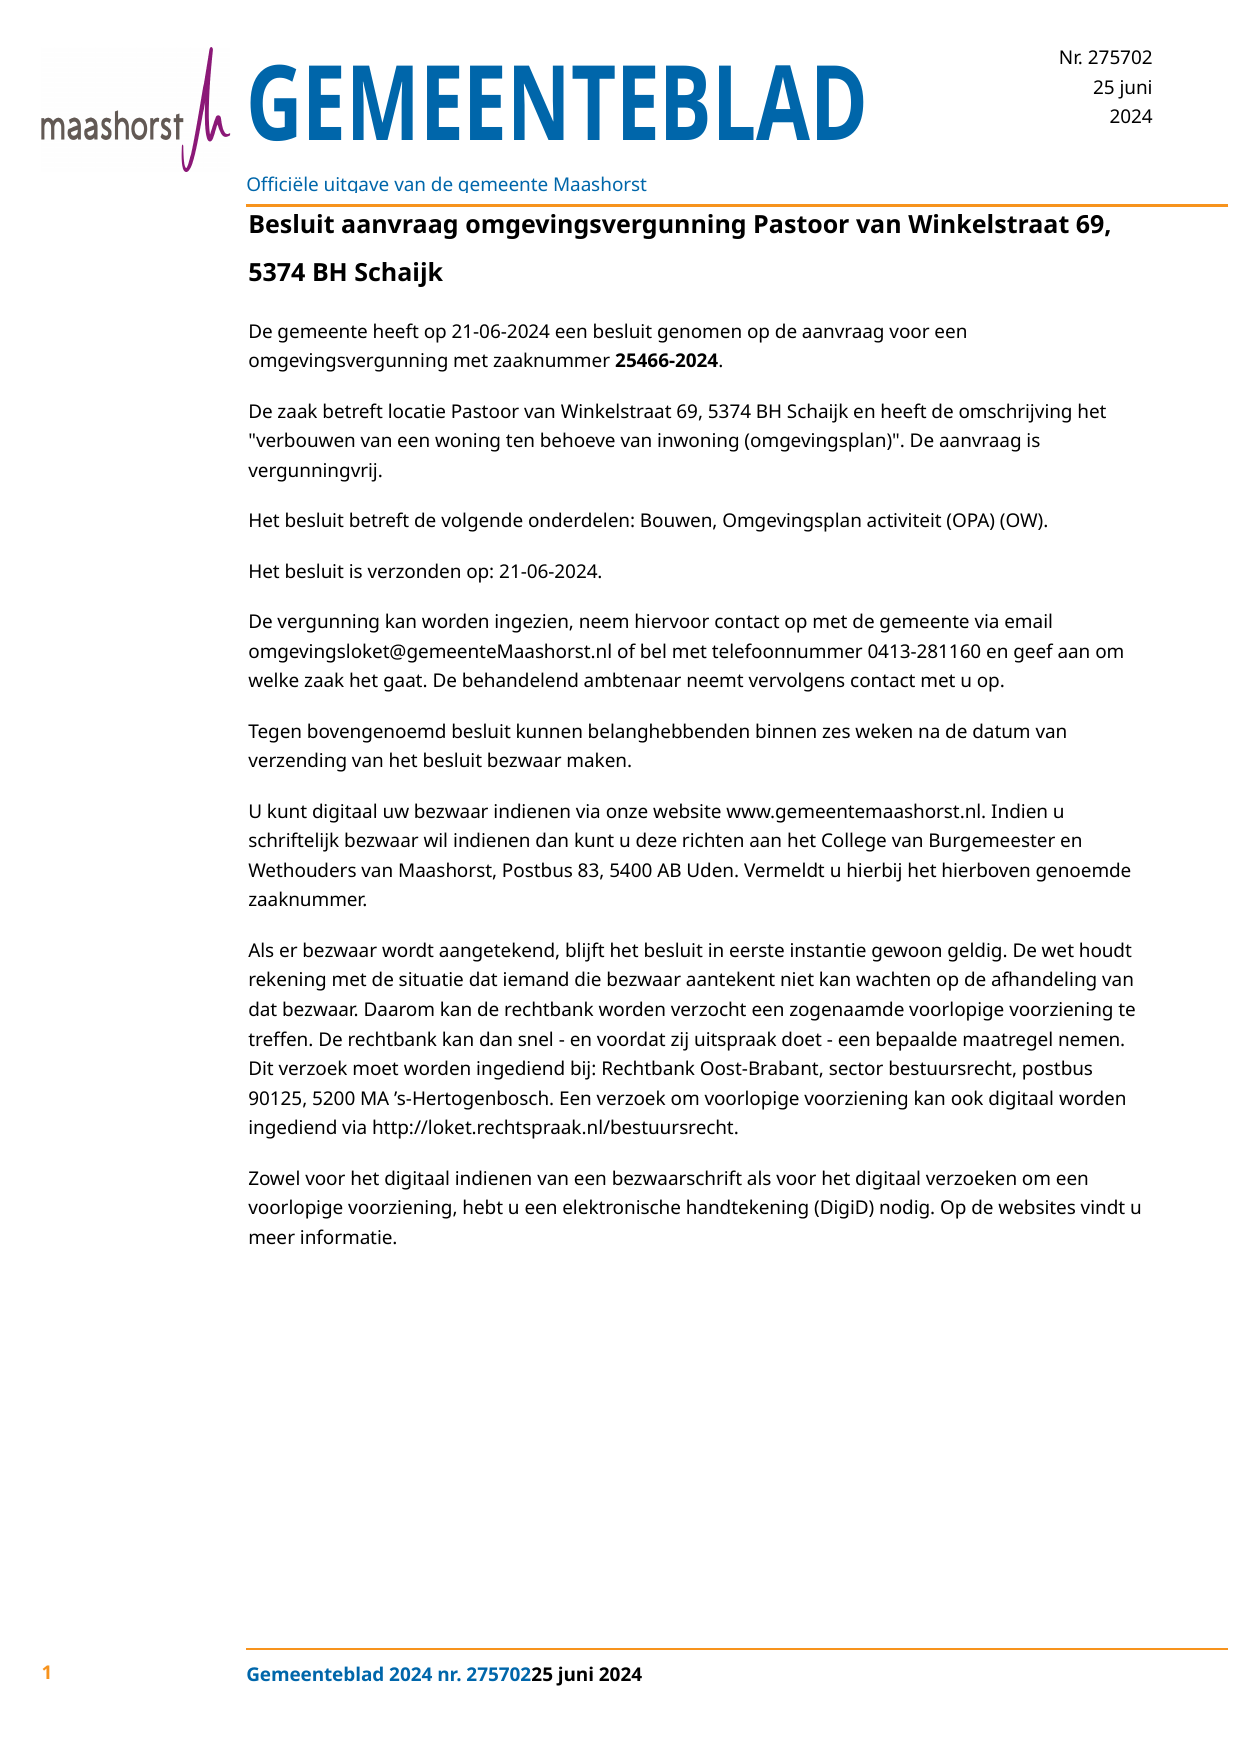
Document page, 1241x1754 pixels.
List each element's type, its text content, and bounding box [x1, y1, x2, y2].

text De zaak betreft locatie Pastoor van Winkelstraat 69, 5374 BH Schaijk en heeft de omschrijving het "verbouwen van een woning ten behoeve van inwoning (omgevingsplan)". De aanvraag is vergunningvrij. [248, 398, 1152, 483]
text Besluit aanvraag omgevingsvergunning Pastoor van Winkelstraat 69, 5374 BH Schaijk [248, 207, 1152, 288]
text Tegen bovengenoemd besluit kunnen belanghebbenden binnen zes weken na de datum van verzending van het besluit bezwaar maken. [248, 718, 1152, 773]
text Het besluit is verzonden op: 21-06-2024. [248, 558, 1152, 584]
text De vergunning kan worden ingezien, neem hiervoor contact op met de gemeente via email omgevingsloket@gemeenteMaashorst.nl of bel met telefoonnummer 0413-281160 en geef aan om welke zaak het gaat. De behandelend ambtenaar neemt vervolgens contact met u op. [248, 608, 1152, 693]
text U kunt digitaal uw bezwaar indienen via onze website www.gemeentemaashorst.nl. Indien u schriftelijk bezwaar wil indienen dan kunt u deze richten aan het College van Burgemeester en Wethouders van Maashorst, Postbus 83, 5400 AB Uden. Vermeldt u hierbij het hierboven genoemde zaaknummer. [248, 798, 1152, 912]
picture [41, 47, 231, 172]
text Als er bezwaar wordt aangetekend, blijft het besluit in eerste instantie gewoon geldig. De wet houdt rekening met de situatie dat iemand die bezwaar aantekent niet kan wachten op de afhandeling van dat bezwaar. Daarom kan de rechtbank worden verzocht een zogenaamde voorlopige voorziening te treffen. De rechtbank kan dan snel - en voordat zij uitspraak doet - een bepaalde maatregel nemen. Dit verzoek moet worden ingediend bij: Rechtbank Oost-Brabant, sector bestuursrecht, postbus 90125, 5200 MA ’s-Hertogenbosch. Een verzoek om voorlopige voorziening kan ook digitaal worden ingediend via http://loket.rechtspraak.nl/bestuursrecht. [248, 937, 1152, 1140]
text Zowel voor het digitaal indienen van een bezwaarschrift als voor het digitaal verzoeken om een voorlopige voorziening, hebt u een elektronische handtekening (DigiD) nodig. Op de websites vindt u meer informatie. [248, 1165, 1152, 1250]
text De gemeente heeft op 21-06-2024 een besluit genomen op de aanvraag voor een omgevingsvergunning met zaaknummer 25466-2024. [248, 318, 1152, 373]
text Het besluit betreft de volgende onderdelen: Bouwen, Omgevingsplan activiteit (OPA) (OW). [248, 507, 1152, 533]
